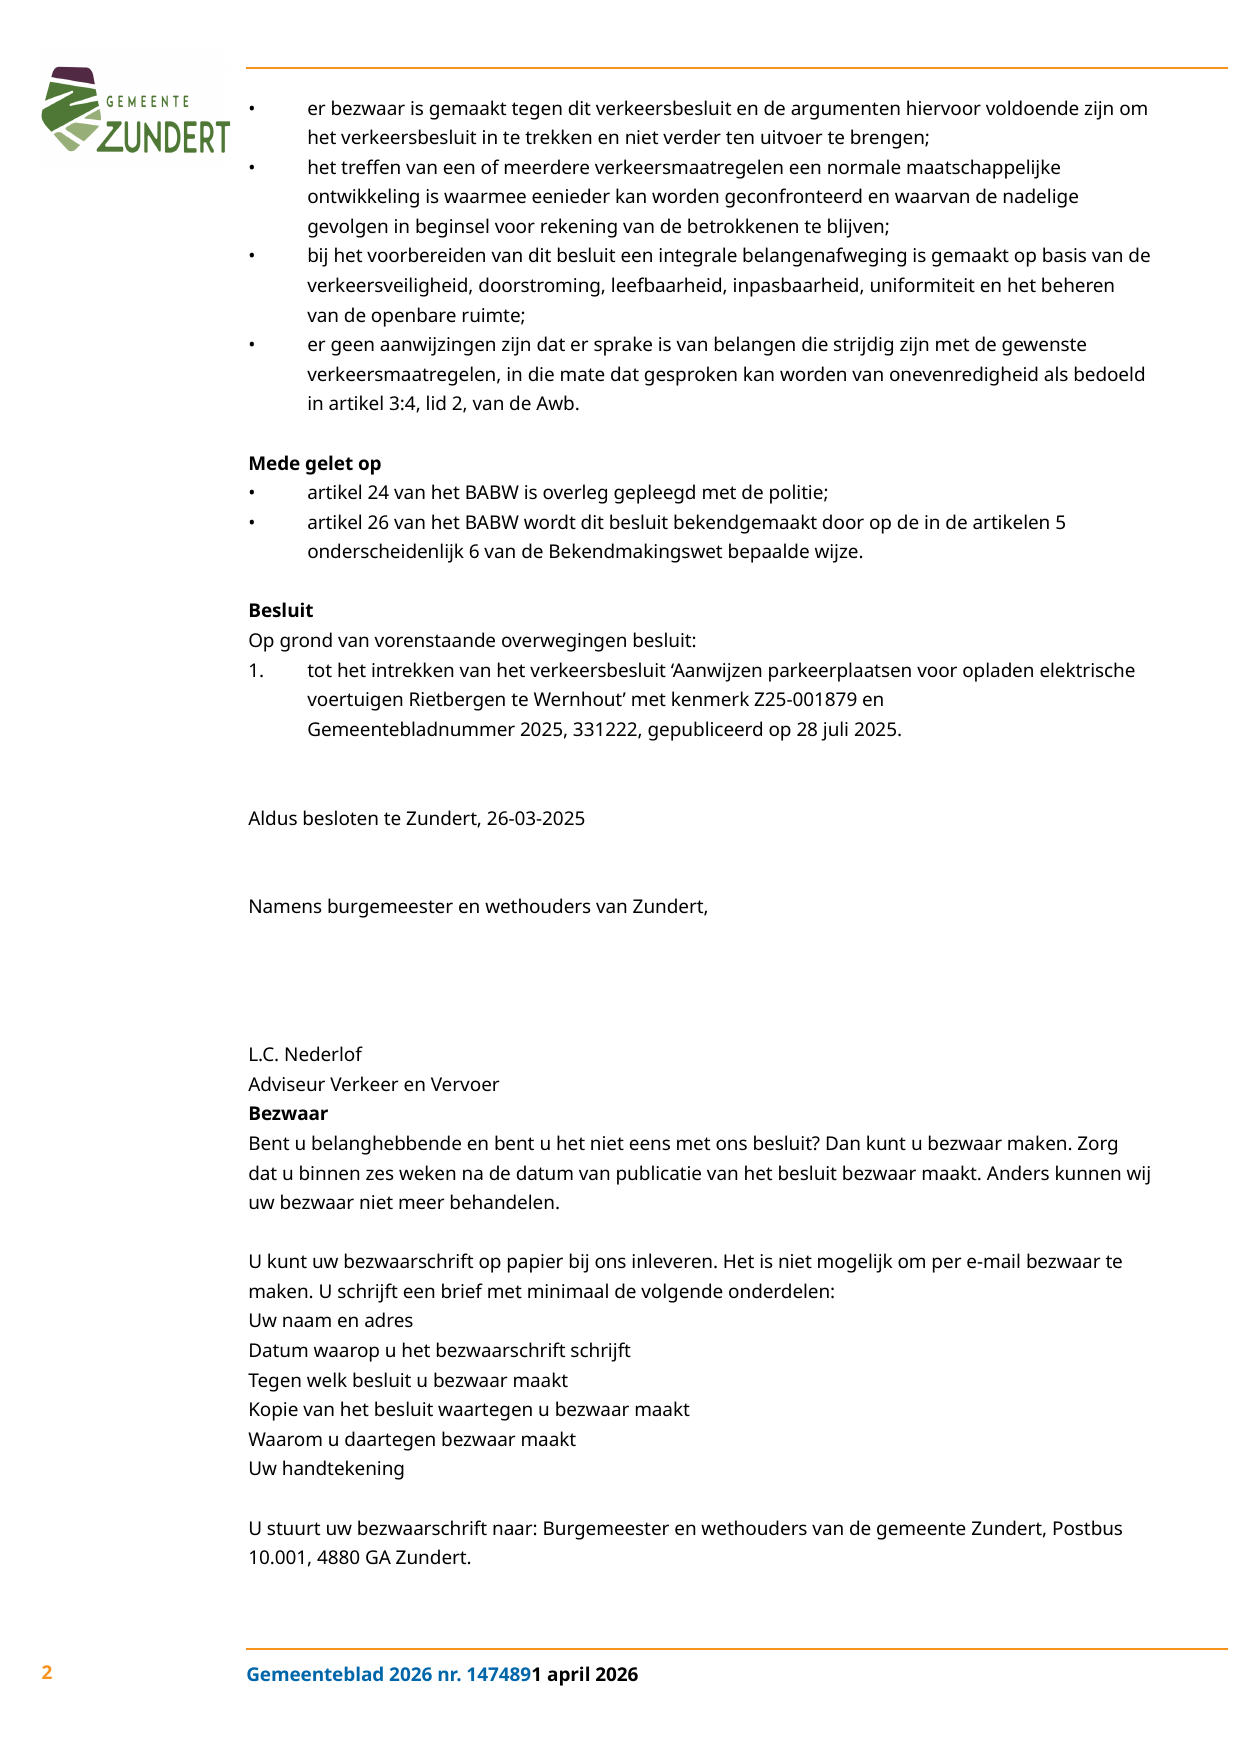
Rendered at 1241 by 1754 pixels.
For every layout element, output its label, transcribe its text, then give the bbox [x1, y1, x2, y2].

list er geen aanwijzingen zijn dat er sprake is van belangen die strijdig zijn met de gewenste verkeersmaatregelen, in die mate dat gesproken kan worden van onevenredigheid als bedoeld in artikel 3:4, lid 2, van de Awb. [248, 331, 1152, 416]
text Datum waarop u het bezwaarschrift schrijft [248, 1337, 1152, 1363]
text L.C. Nederlof [248, 1041, 1152, 1067]
list er bezwaar is gemaakt tegen dit verkeersbesluit en de argumenten hiervoor voldoende zijn om het verkeersbesluit in te trekken en niet verder ten uitvoer te brengen; [248, 95, 1152, 150]
list Gemeentebladnummer 2025, 331222, gepubliceerd op 28 juli 2025. [248, 716, 1152, 742]
list het treffen van een of meerdere verkeersmaatregelen een normale maatschappelijke ontwikkeling is waarmee eenieder kan worden geconfronteerd en waarvan de nadelige gevolgen in beginsel voor rekening van de betrokkenen te blijven; [248, 154, 1152, 239]
list bij het voorbereiden van dit besluit een integrale belangenafweging is gemaakt op basis van de verkeersveiligheid, doorstroming, leefbaarheid, inpasbaarheid, uniformiteit en het beheren van de openbare ruimte; [248, 243, 1152, 328]
text Waarom u daartegen bezwaar maakt [248, 1426, 1152, 1452]
text Kopie van het besluit waartegen u bezwaar maakt [248, 1396, 1152, 1422]
text Adviseur Verkeer en Vervoer [248, 1071, 1152, 1097]
text Namens burgemeester en wethouders van Zundert, [248, 893, 1152, 919]
text Bezwaar [248, 1101, 1152, 1126]
picture [41, 47, 231, 172]
text Mede gelet op [248, 450, 1152, 476]
list artikel 26 van het BABW wordt dit besluit bekendgemaakt door op de in de artikelen 5 onderscheidenlijk 6 van de Bekendmakingswet bepaalde wijze. [248, 509, 1152, 564]
text Aldus besloten te Zundert, 26-03-2025 [248, 805, 1152, 831]
text Uw naam en adres [248, 1308, 1152, 1333]
list tot het intrekken van het verkeersbesluit ‘Aanwijzen parkeerplaatsen voor opladen elektrische voertuigen Rietbergen te Wernhout’ met kenmerk Z25-001879 en [248, 657, 1152, 712]
text U stuurt uw bezwaarschrift naar: Burgemeester en wethouders van de gemeente Zundert, Postbus 10.001, 4880 GA Zundert. [248, 1515, 1152, 1570]
text Bent u belanghebbende en bent u het niet eens met ons besluit? Dan kunt u bezwaar maken. Zorg dat u binnen zes weken na de datum van publicatie van het besluit bezwaar maakt. Anders kunnen wij uw bezwaar niet meer behandelen. [248, 1130, 1152, 1215]
text Op grond van vorenstaande overwegingen besluit: [248, 627, 1152, 653]
text Tegen welk besluit u bezwaar maakt [248, 1367, 1152, 1393]
list artikel 24 van het BABW is overleg gepleegd met de politie; [248, 479, 1152, 505]
text Uw handtekening [248, 1456, 1152, 1481]
text Besluit [248, 598, 1152, 623]
text U kunt uw bezwaarschrift op papier bij ons inleveren. Het is niet mogelijk om per e-mail bezwaar te maken. U schrijft een brief met minimaal de volgende onderdelen: [248, 1248, 1152, 1304]
